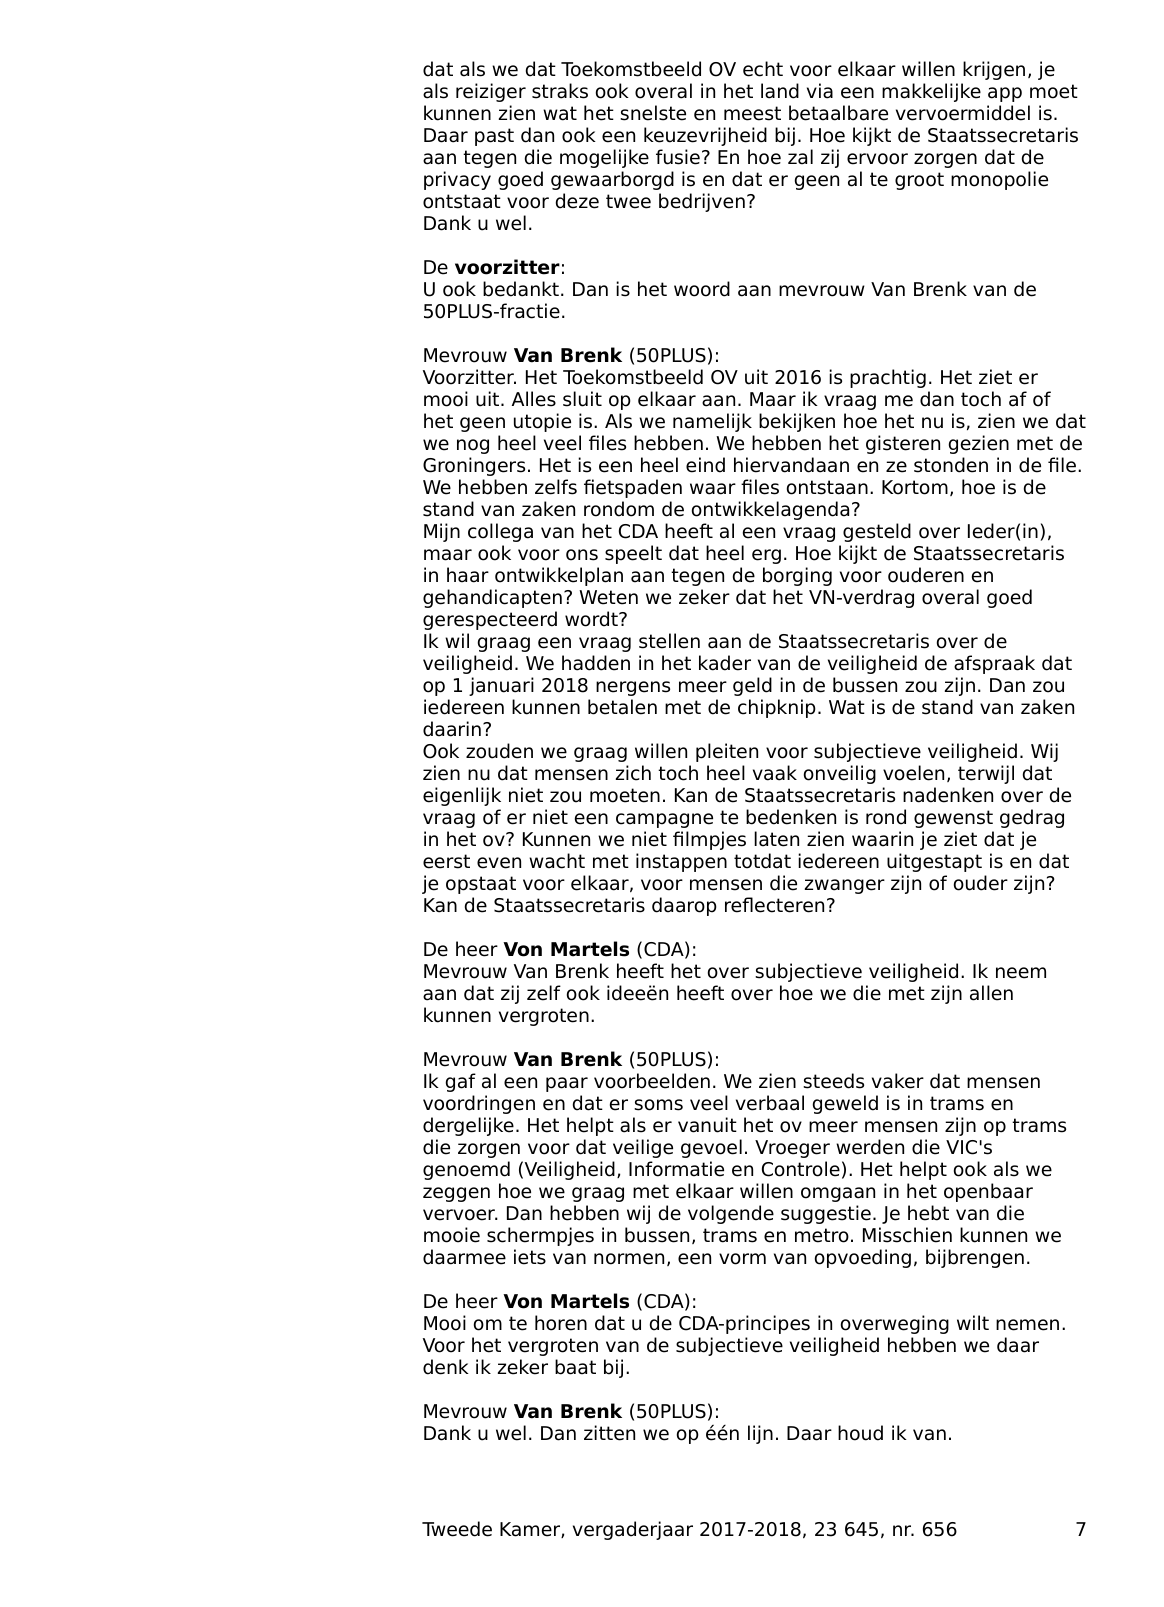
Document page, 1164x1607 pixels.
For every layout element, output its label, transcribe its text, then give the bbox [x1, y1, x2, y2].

text Dank u wel. Dan zitten we op één lijn. Daar houd ik van. [422, 1423, 1087, 1445]
text Dank u wel. [422, 213, 1087, 235]
text Mijn collega van het CDA heeft al een vraag gesteld over Ieder(in), maar ook voor ons speelt dat heel erg. Hoe kijkt de Staatssecretaris in haar ontwikkelplan aan tegen de borging voor ouderen en gehandicapten? Weten we zeker dat het VN-verdrag overal goed gerespecteerd wordt? [422, 521, 1087, 631]
text Ik wil graag een vraag stellen aan de Staatssecretaris over de veiligheid. We hadden in het kader van de veiligheid de afspraak dat op 1 januari 2018 nergens meer geld in de bussen zou zijn. Dan zou iedereen kunnen betalen met de chipknip. Wat is de stand van zaken daarin? [422, 631, 1087, 741]
text Ook zouden we graag willen pleiten voor subjectieve veiligheid. Wij zien nu dat mensen zich toch heel vaak onveilig voelen, terwijl dat eigenlijk niet zou moeten. Kan de Staatssecretaris nadenken over de vraag of er niet een campagne te bedenken is rond gewenst gedrag in het ov? Kunnen we niet filmpjes laten zien waarin je ziet dat je eerst even wacht met instappen totdat iedereen uitgestapt is en dat je opstaat voor elkaar, voor mensen die zwanger zijn of ouder zijn? Kan de Staatssecretaris daarop reflecteren? [422, 741, 1087, 917]
text Voorzitter. Het Toekomstbeeld OV uit 2016 is prachtig. Het ziet er mooi uit. Alles sluit op elkaar aan. Maar ik vraag me dan toch af of het geen utopie is. Als we namelijk bekijken hoe het nu is, zien we dat we nog heel veel files hebben. We hebben het gisteren gezien met de Groningers. Het is een heel eind hiervandaan en ze stonden in de file. We hebben zelfs fietspaden waar files ontstaan. Kortom, hoe is de stand van zaken rondom de ontwikkelagenda? [422, 367, 1087, 521]
text De heer Von Martels (CDA): [422, 1291, 1087, 1313]
text Mevrouw Van Brenk (50PLUS): [422, 1401, 1087, 1423]
text dat als we dat Toekomstbeeld OV echt voor elkaar willen krijgen, je als reiziger straks ook overal in het land via een makkelijke app moet kunnen zien wat het snelste en meest betaalbare vervoermiddel is. Daar past dan ook een keuzevrijheid bij. Hoe kijkt de Staatssecretaris aan tegen die mogelijke fusie? En hoe zal zij ervoor zorgen dat de privacy goed gewaarborgd is en dat er geen al te groot monopolie ontstaat voor deze twee bedrijven? [422, 59, 1087, 213]
text De voorzitter: [422, 257, 1087, 279]
text Mevrouw Van Brenk (50PLUS): [422, 1049, 1087, 1071]
text U ook bedankt. Dan is het woord aan mevrouw Van Brenk van de 50PLUS-fractie. [422, 279, 1087, 323]
text Mevrouw Van Brenk (50PLUS): [422, 345, 1087, 367]
text De heer Von Martels (CDA): [422, 939, 1087, 961]
text Mevrouw Van Brenk heeft het over subjectieve veiligheid. Ik neem aan dat zij zelf ook ideeën heeft over hoe we die met zijn allen kunnen vergroten. [422, 961, 1087, 1027]
text Ik gaf al een paar voorbeelden. We zien steeds vaker dat mensen voordringen en dat er soms veel verbaal geweld is in trams en dergelijke. Het helpt als er vanuit het ov meer mensen zijn op trams die zorgen voor dat veilige gevoel. Vroeger werden die VIC's genoemd (Veiligheid, Informatie en Controle). Het helpt ook als we zeggen hoe we graag met elkaar willen omgaan in het openbaar vervoer. Dan hebben wij de volgende suggestie. Je hebt van die mooie schermpjes in bussen, trams en metro. Misschien kunnen we daarmee iets van normen, een vorm van opvoeding, bijbrengen. [422, 1071, 1087, 1269]
text Mooi om te horen dat u de CDA-principes in overweging wilt nemen. Voor het vergroten van de subjectieve veiligheid hebben we daar denk ik zeker baat bij. [422, 1313, 1087, 1379]
